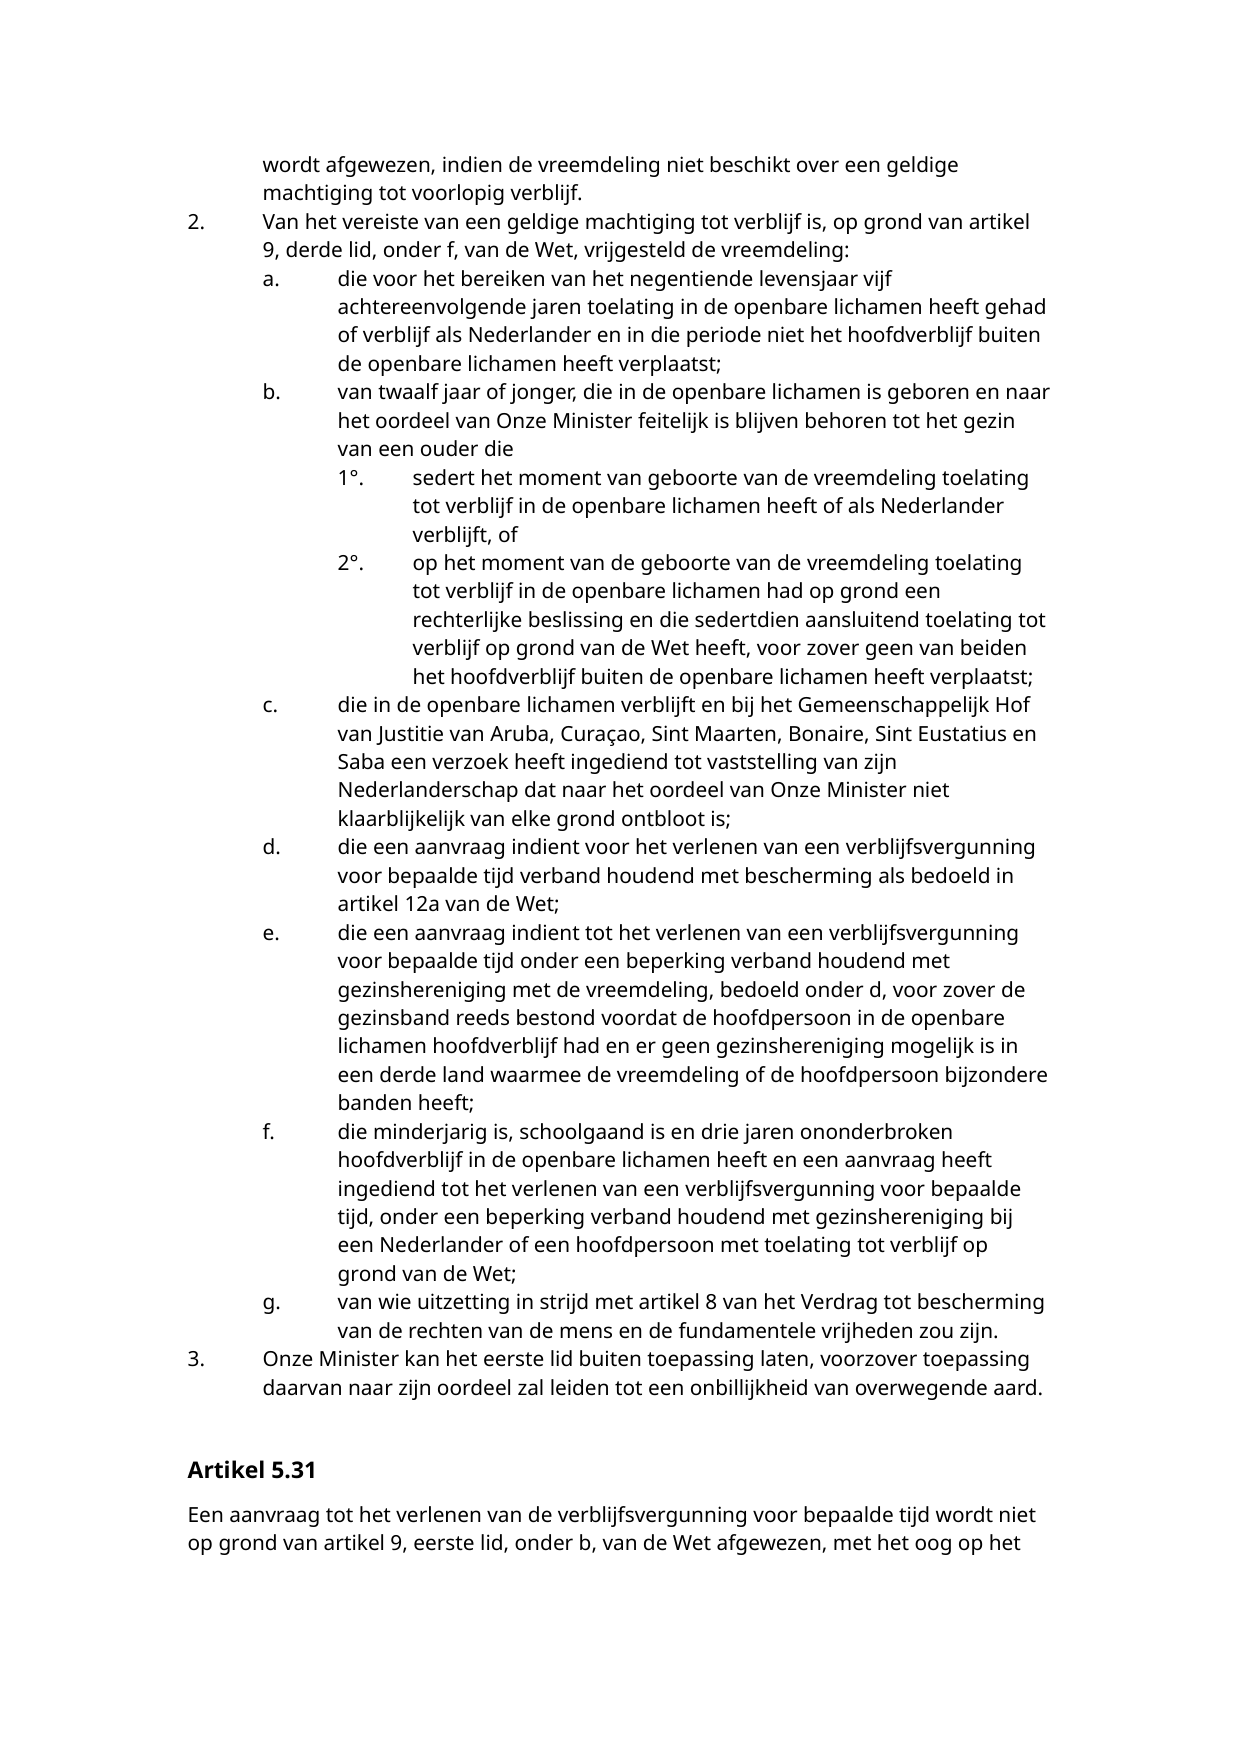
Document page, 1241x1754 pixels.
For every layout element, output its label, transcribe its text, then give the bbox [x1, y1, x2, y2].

list die voor het bereiken van het negentiende levensjaar vijf achtereenvolgende jaren toelating in de openbare lichamen heeft gehad of verblijf als Nederlander en in die periode niet het hoofdverblijf buiten de openbare lichamen heeft verplaatst; [262, 264, 1053, 377]
text Een aanvraag tot het verlenen van de verblijfsvergunning voor bepaalde tijd wordt niet op grond van artikel 9, eerste lid, onder b, van de Wet afgewezen, met het oog op het [187, 1500, 1053, 1557]
subtitle Artikel 5.31 [187, 1454, 1053, 1485]
list wordt afgewezen, indien de vreemdeling niet beschikt over een geldige machtiging tot voorlopig verblijf. [187, 150, 1053, 207]
list van wie uitzetting in strijd met artikel 8 van het Verdrag tot bescherming van de rechten van de mens en de fundamentele vrijheden zou zijn. [262, 1287, 1053, 1344]
list die een aanvraag indient tot het verlenen van een verblijfsvergunning voor bepaalde tijd onder een beperking verband houdend met gezinshereniging met de vreemdeling, bedoeld onder d, voor zover de gezinsband reeds bestond voordat de hoofdpersoon in de openbare lichamen hoofdverblijf had en er geen gezinshereniging mogelijk is in een derde land waarmee de vreemdeling of de hoofdpersoon bijzondere banden heeft; [262, 918, 1053, 1117]
list die in de openbare lichamen verblijft en bij het Gemeenschappelijk Hof van Justitie van Aruba, Curaçao, Sint Maarten, Bonaire, Sint Eustatius en Saba een verzoek heeft ingediend tot vaststelling van zijn Nederlanderschap dat naar het oordeel van Onze Minister niet klaarblijkelijk van elke grond ontbloot is; [262, 690, 1053, 832]
list sedert het moment van geboorte van de vreemdeling toelating tot verblijf in de openbare lichamen heeft of als Nederlander verblijft, of [337, 463, 1053, 548]
list Onze Minister kan het eerste lid buiten toepassing laten, voorzover toepassing daarvan naar zijn oordeel zal leiden tot een onbillijkheid van overwegende aard. [187, 1344, 1053, 1401]
list Van het vereiste van een geldige machtiging tot verblijf is, op grond van artikel 9, derde lid, onder f, van de Wet, vrijgesteld de vreemdeling: [187, 207, 1053, 264]
list die minderjarig is, schoolgaand is en drie jaren ononderbroken hoofdverblijf in de openbare lichamen heeft en een aanvraag heeft ingediend tot het verlenen van een verblijfsvergunning voor bepaalde tijd, onder een beperking verband houdend met gezinshereniging bij een Nederlander of een hoofdpersoon met toelating tot verblijf op grond van de Wet; [262, 1117, 1053, 1287]
list op het moment van de geboorte van de vreemdeling toelating tot verblijf in de openbare lichamen had op grond een rechterlijke beslissing en die sedertdien aansluitend toelating tot verblijf op grond van de Wet heeft, voor zover geen van beiden het hoofdverblijf buiten de openbare lichamen heeft verplaatst; [337, 548, 1053, 690]
list van twaalf jaar of jonger, die in de openbare lichamen is geboren en naar het oordeel van Onze Minister feitelijk is blijven behoren tot het gezin van een ouder die [262, 377, 1053, 463]
list die een aanvraag indient voor het verlenen van een verblijfsvergunning voor bepaalde tijd verband houdend met bescherming als bedoeld in artikel 12a van de Wet; [262, 832, 1053, 918]
